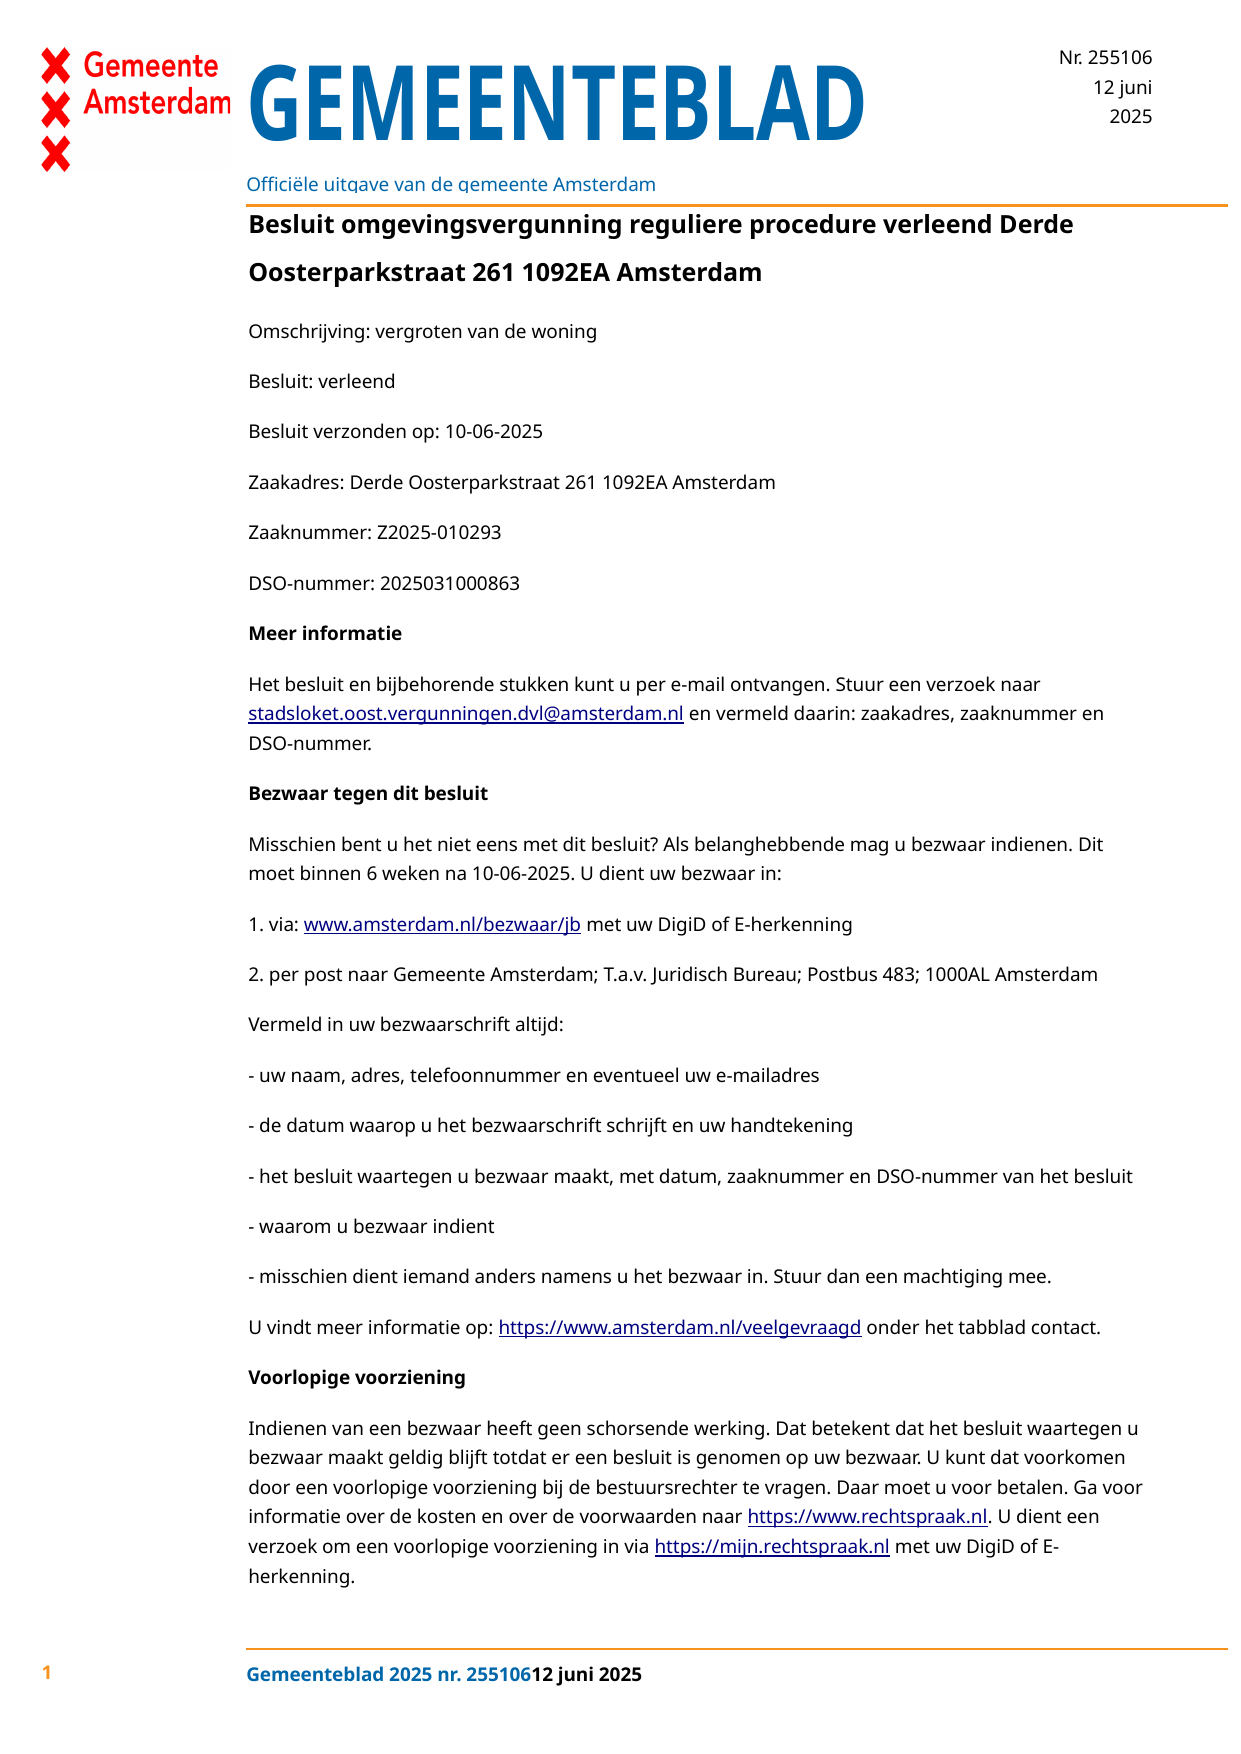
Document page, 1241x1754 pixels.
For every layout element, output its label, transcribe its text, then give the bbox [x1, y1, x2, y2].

text Zaaknummer: Z2025-010293 [248, 519, 1152, 545]
text Zaakadres: Derde Oosterparkstraat 261 1092EA Amsterdam [248, 469, 1152, 495]
text Misschien bent u het niet eens met dit besluit? Als belanghebbende mag u bezwaar indienen. Dit moet binnen 6 weken na 10-06-2025. U dient uw bezwaar in: [248, 831, 1152, 886]
text 2. per post naar Gemeente Amsterdam; T.a.v. Juridisch Bureau; Postbus 483; 1000AL Amsterdam [248, 961, 1152, 987]
text - uw naam, adres, telefoonnummer en eventueel uw e-mailadres [248, 1062, 1152, 1088]
text - waarom u bezwaar indient [248, 1213, 1152, 1239]
text Omschrijving: vergroten van de woning [248, 318, 1152, 344]
text Indienen van een bezwaar heeft geen schorsende werking. Dat betekent dat het besluit waartegen u bezwaar maakt geldig blijft totdat er een besluit is genomen op uw bezwaar. U kunt dat voorkomen door een voorlopige voorziening bij de bestuursrechter te vragen. Daar moet u voor betalen. Ga voor informatie over de kosten en over de voorwaarden naar https://www.rechtspraak.nl. U dient een verzoek om een voorlopige voorziening in via https://mijn.rechtspraak.nl met uw DigiD of E-herkenning. [248, 1415, 1152, 1589]
text Bezwaar tegen dit besluit [248, 780, 1152, 806]
picture [41, 47, 231, 172]
text 1. via: www.amsterdam.nl/bezwaar/jb met uw DigiD of E-herkenning [248, 911, 1152, 937]
text Besluit verzonden op: 10-06-2025 [248, 419, 1152, 444]
text Meer informatie [248, 620, 1152, 646]
text - de datum waarop u het bezwaarschrift schrijft en uw handtekening [248, 1112, 1152, 1138]
text Het besluit en bijbehorende stukken kunt u per e-mail ontvangen. Stuur een verzoek naar stadsloket.oost.vergunningen.dvl@amsterdam.nl en vermeld daarin: zaakadres, zaaknummer en DSO-nummer. [248, 671, 1152, 756]
text Vermeld in uw bezwaarschrift altijd: [248, 1012, 1152, 1037]
text Voorlopige voorziening [248, 1364, 1152, 1390]
text Besluit omgevingsvergunning reguliere procedure verleend Derde Oosterparkstraat 261 1092EA Amsterdam [248, 207, 1152, 288]
text - misschien dient iemand anders namens u het bezwaar in. Stuur dan een machtiging mee. [248, 1264, 1152, 1289]
text DSO-nummer: 2025031000863 [248, 570, 1152, 596]
text U vindt meer informatie op: https://www.amsterdam.nl/veelgevraagd onder het tabblad contact. [248, 1314, 1152, 1340]
text Besluit: verleend [248, 368, 1152, 394]
text - het besluit waartegen u bezwaar maakt, met datum, zaaknummer en DSO-nummer van het besluit [248, 1163, 1152, 1189]
